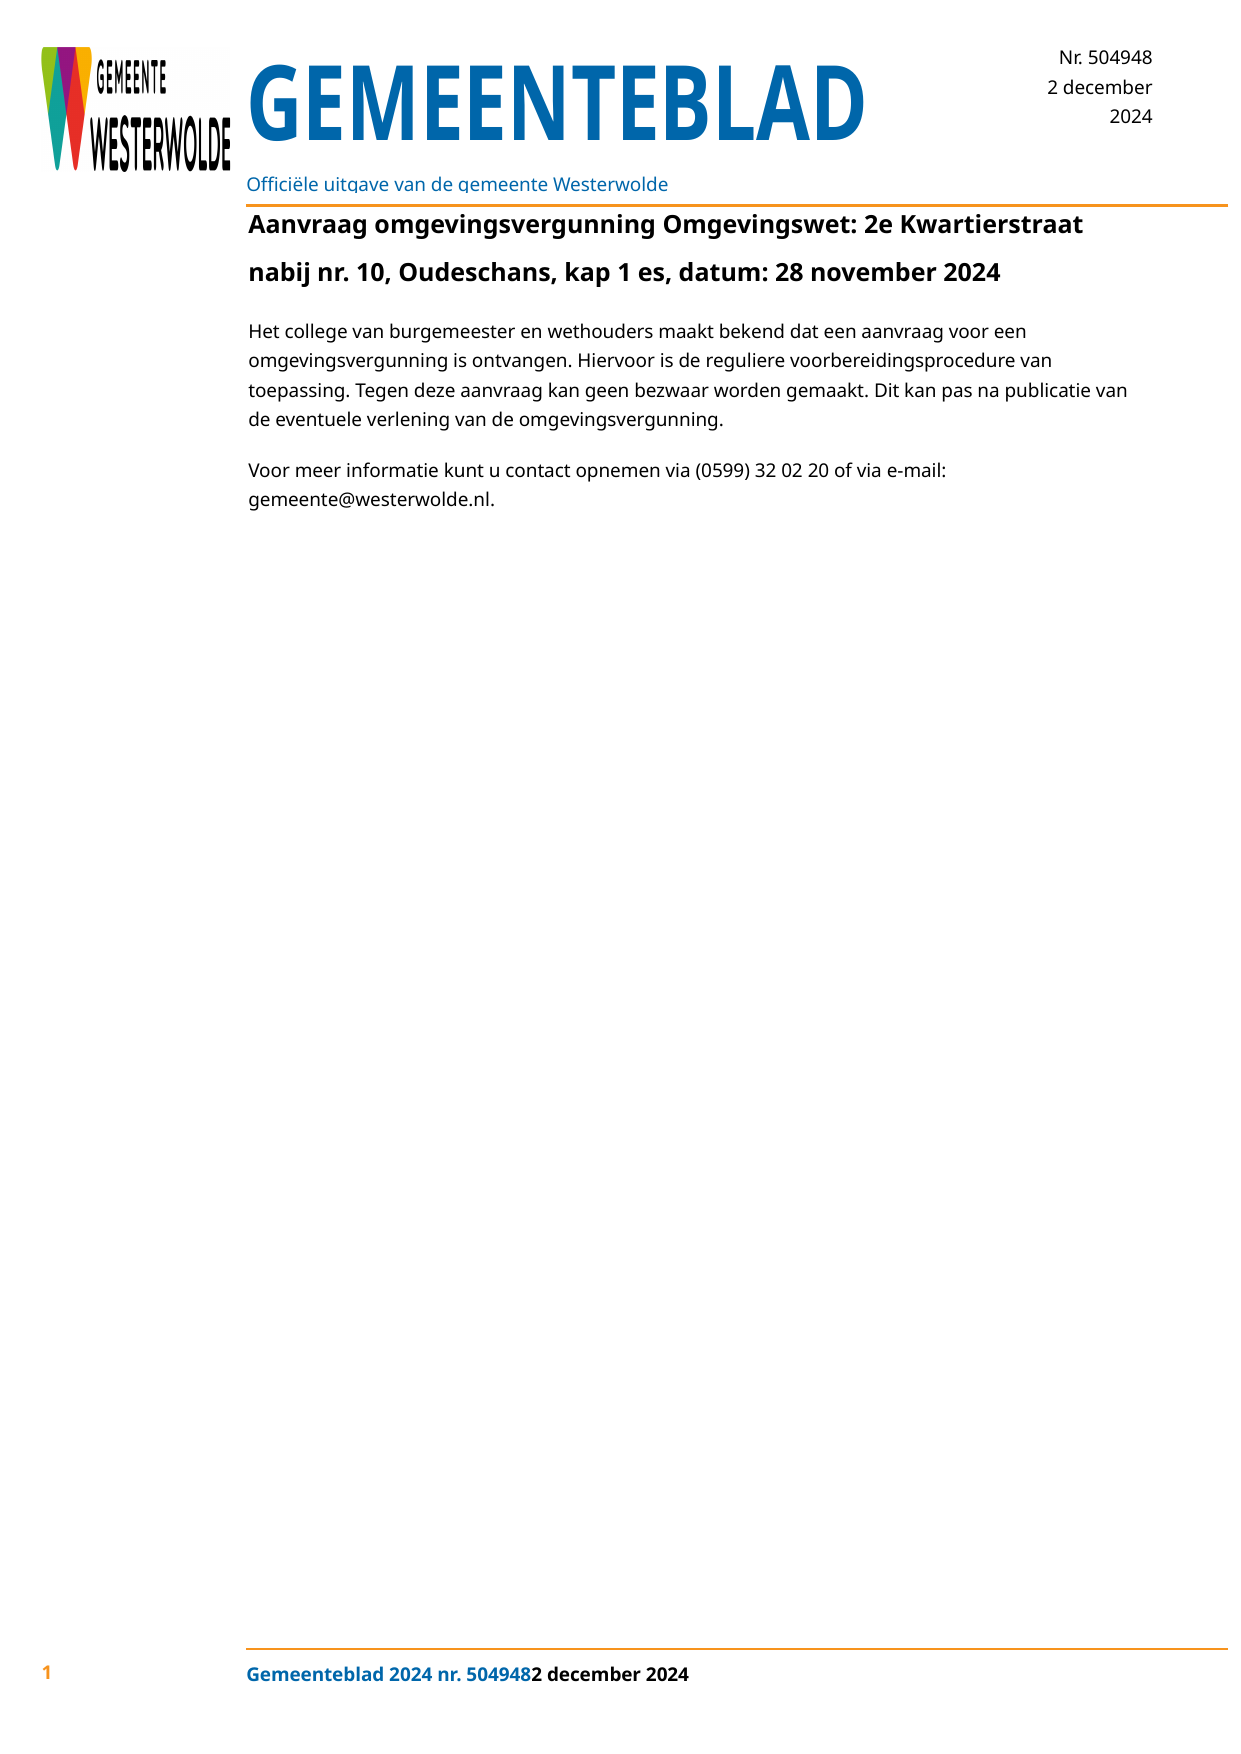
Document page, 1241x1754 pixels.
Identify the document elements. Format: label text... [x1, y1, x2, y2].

text Aanvraag omgevingsvergunning Omgevingswet: 2e Kwartierstraat nabij nr. 10, Oudeschans, kap 1 es, datum: 28 november 2024 [248, 207, 1152, 288]
text Het college van burgemeester en wethouders maakt bekend dat een aanvraag voor een omgevingsvergunning is ontvangen. Hiervoor is de reguliere voorbereidingsprocedure van toepassing. Tegen deze aanvraag kan geen bezwaar worden gemaakt. Dit kan pas na publicatie van de eventuele verlening van de omgevingsvergunning. [248, 318, 1152, 432]
picture [41, 47, 231, 172]
text Voor meer informatie kunt u contact opnemen via (0599) 32 02 20 of via e-mail: gemeente@westerwolde.nl. [248, 457, 1152, 512]
